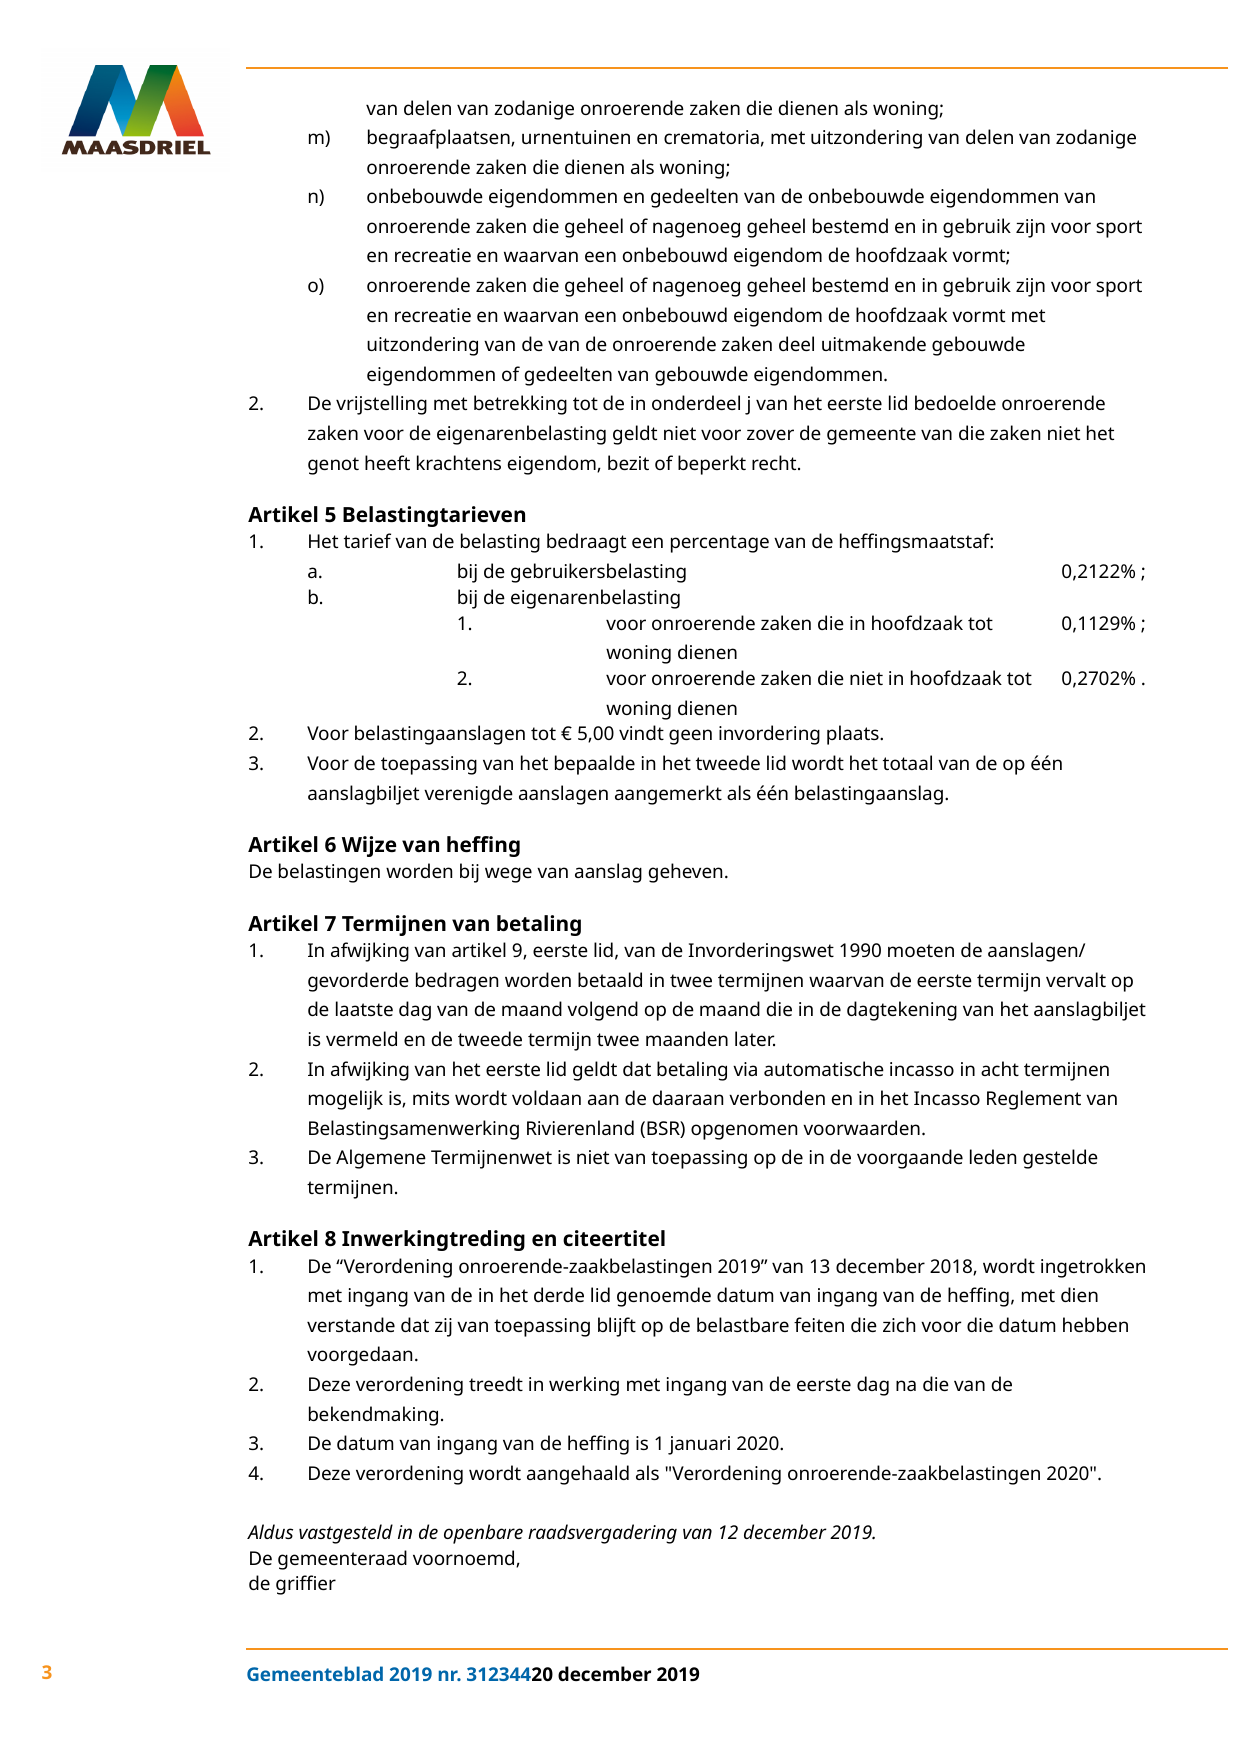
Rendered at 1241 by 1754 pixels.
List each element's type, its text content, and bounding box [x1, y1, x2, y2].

list De datum van ingang van de heffing is 1 januari 2020. [248, 1430, 1152, 1456]
list De vrijstelling met betrekking tot de in onderdeel j van het eerste lid bedoelde onroerende zaken voor de eigenarenbelasting geldt niet voor zover de gemeente van die zaken niet het genot heeft krachtens eigendom, bezit of beperkt recht. [248, 391, 1152, 476]
text De gemeenteraad voornoemd, [248, 1545, 1152, 1571]
table_cell 0,2702% . [1061, 665, 1211, 720]
picture [41, 47, 231, 172]
table_cell [307, 610, 457, 665]
list De “Verordening onroerende-zaakbelastingen 2019” van 13 december 2018, wordt ingetrokken met ingang van de in het derde lid genoemde datum van ingang van de heffing, met dien verstande dat zij van toepassing blijft op de belastbare feiten die zich voor die datum hebben voorgedaan. [248, 1253, 1152, 1367]
text Artikel 5 Belastingtarieven [248, 500, 1152, 529]
text Artikel 6 Wijze van heffing [248, 830, 1152, 858]
list Deze verordening wordt aangehaald als "Verordening onroerende-zaakbelastingen 2020". [248, 1460, 1152, 1486]
table_cell 0,1129% ; [1061, 610, 1211, 665]
list In afwijking van het eerste lid geldt dat betaling via automatische incasso in acht termijnen mogelijk is, mits wordt voldaan aan de daaraan verbonden en in het Incasso Reglement van Belastingsamenwerking Rivierenland (BSR) opgenomen voorwaarden. [248, 1056, 1152, 1141]
list Voor de toepassing van het bepaalde in het tweede lid wordt het totaal van de op één aanslagbiljet verenigde aanslagen aangemerkt als één belastingaanslag. [248, 750, 1152, 805]
text Artikel 8 Inwerkingtreding en citeertitel [248, 1224, 1152, 1253]
text Artikel 7 Termijnen van betaling [248, 909, 1152, 937]
table_header 0,2122% ; [1061, 558, 1211, 584]
text de griffier [248, 1571, 1152, 1596]
table_cell bij de eigenarenbelasting [457, 584, 1061, 610]
table_header bij de gebruikersbelasting [457, 558, 1061, 584]
table_cell 2. [457, 665, 606, 720]
list Het tarief van de belasting bedraagt een percentage van de heffingsmaatstaf: [248, 529, 1152, 554]
list De Algemene Termijnenwet is niet van toepassing op de in de voorgaande leden gestelde termijnen. [248, 1144, 1152, 1200]
table_header a. [307, 558, 457, 584]
list In afwijking van artikel 9, eerste lid, van de Invorderingswet 1990 moeten de aanslagen/ gevorderde bedragen worden betaald in twee termijnen waarvan de eerste termijn vervalt op de laatste dag van de maand volgend op de maand die in de dagtekening van het aanslagbiljet is vermeld en de tweede termijn twee maanden later. [248, 937, 1152, 1052]
text Aldus vastgesteld in de openbare raadsvergadering van 12 december 2019. [248, 1519, 1152, 1545]
table_cell voor onroerende zaken die in hoofdzaak tot woning dienen [606, 610, 1061, 665]
table_cell b. [307, 584, 457, 610]
list Voor belastingaanslagen tot € 5,00 vindt geen invordering plaats. [248, 721, 1152, 746]
table_cell 1. [457, 610, 606, 665]
list begraafplaatsen, urnentuinen en crematoria, met uitzondering van delen van zodanige onroerende zaken die dienen als woning; [307, 124, 1152, 180]
table_cell [307, 665, 457, 720]
list Deze verordening treedt in werking met ingang van de eerste dag na die van de bekendmaking. [248, 1371, 1152, 1427]
list onbebouwde eigendommen en gedeelten van de onbebouwde eigendommen van onroerende zaken die geheel of nagenoeg geheel bestemd en in gebruik zijn voor sport en recreatie en waarvan een onbebouwd eigendom de hoofdzaak vormt; [307, 183, 1152, 268]
table_cell [1061, 584, 1211, 610]
text De belastingen worden bij wege van aanslag geheven. [248, 858, 1152, 884]
list van delen van zodanige onroerende zaken die dienen als woning; [307, 95, 1152, 121]
list onroerende zaken die geheel of nagenoeg geheel bestemd en in gebruik zijn voor sport en recreatie en waarvan een onbebouwd eigendom de hoofdzaak vormt met uitzondering van de van de onroerende zaken deel uitmakende gebouwde eigendommen of gedeelten van gebouwde eigendommen. [307, 272, 1152, 387]
table_cell voor onroerende zaken die niet in hoofdzaak tot woning dienen [606, 665, 1061, 720]
